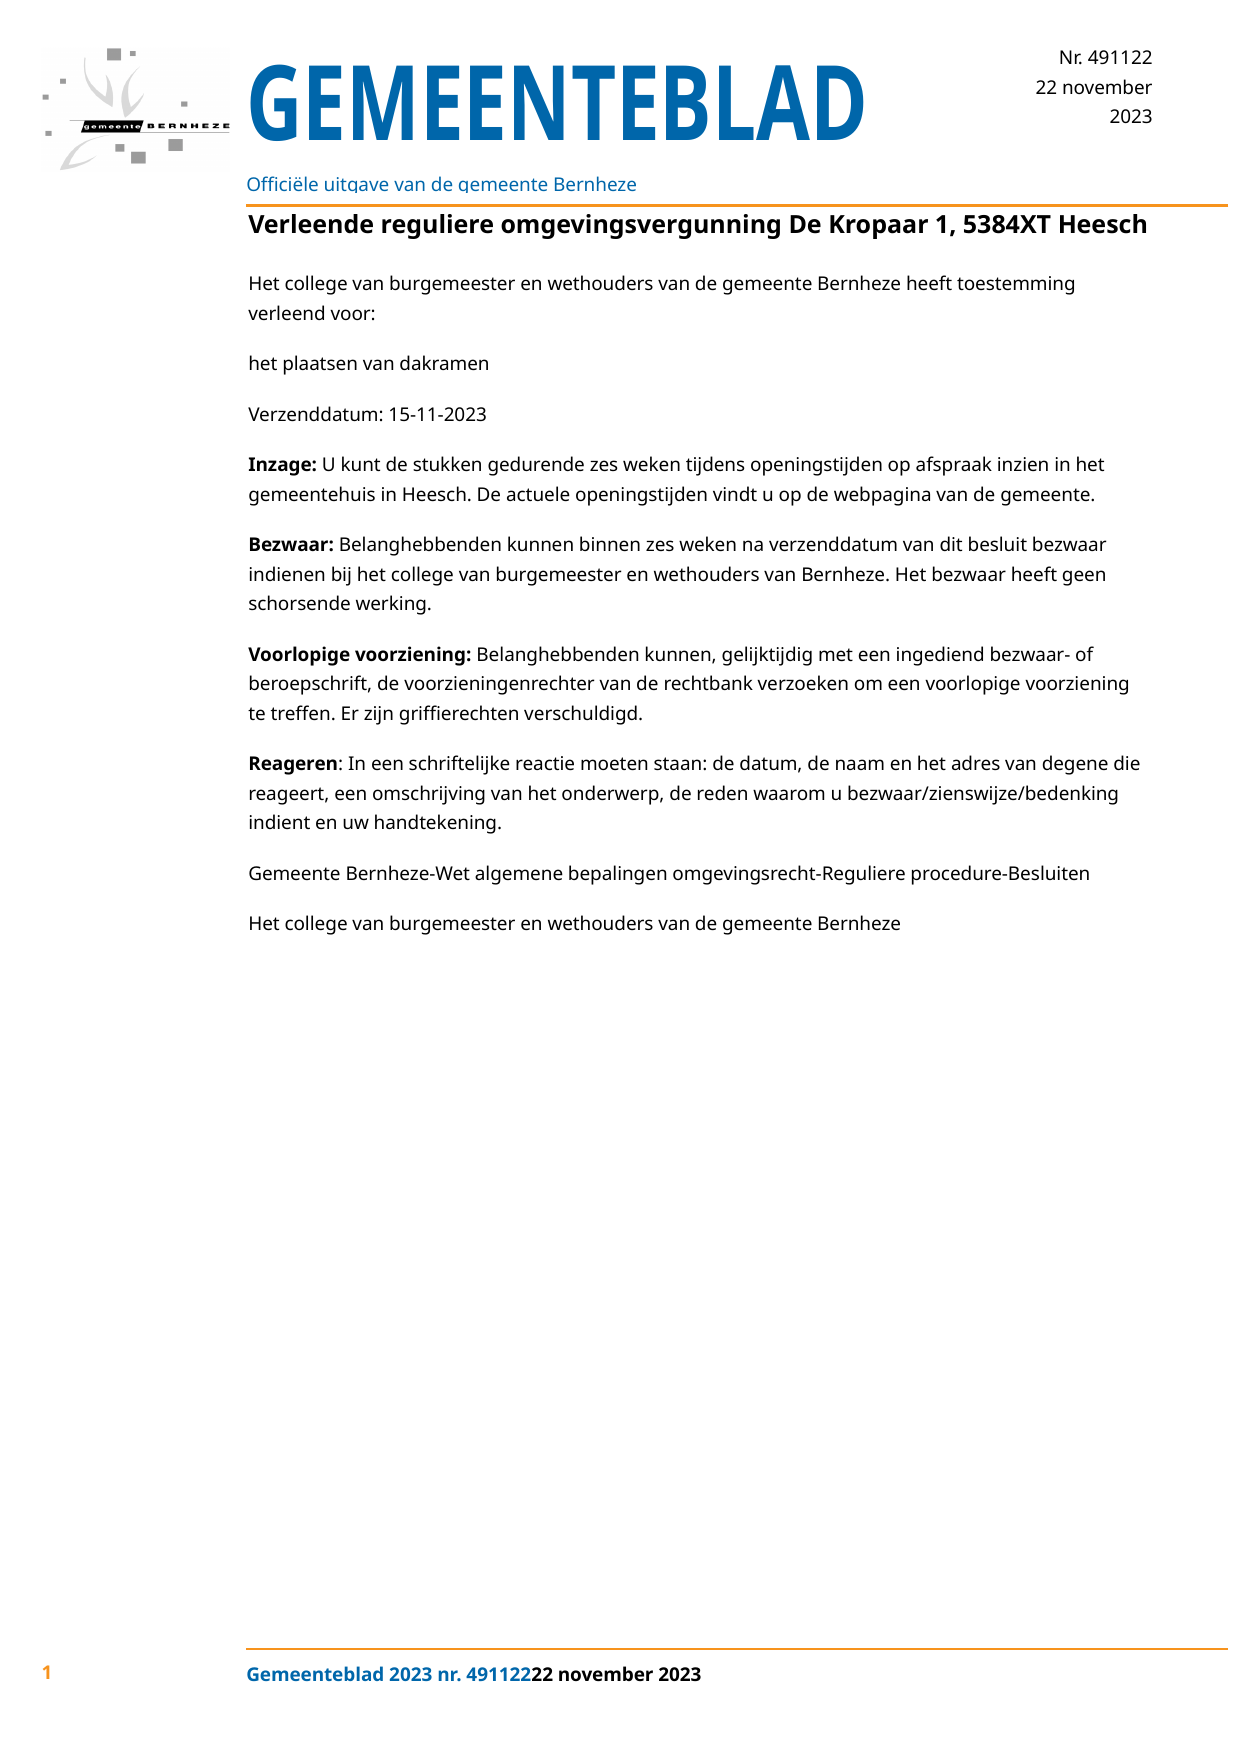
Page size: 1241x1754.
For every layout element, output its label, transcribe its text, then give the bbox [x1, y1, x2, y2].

text Bezwaar: Belanghebbenden kunnen binnen zes weken na verzenddatum van dit besluit bezwaar indienen bij het college van burgemeester en wethouders van Bernheze. Het bezwaar heeft geen schorsende werking. [248, 531, 1152, 616]
text Voorlopige voorziening: Belanghebbenden kunnen, gelijktijdig met een ingediend bezwaar- of beroepschrift, de voorzieningenrechter van de rechtbank verzoeken om een voorlopige voorziening te treffen. Er zijn griffierechten verschuldigd. [248, 641, 1152, 726]
text Verleende reguliere omgevingsvergunning De Kropaar 1, 5384XT Heesch [248, 207, 1152, 241]
text Verzenddatum: 15-11-2023 [248, 401, 1152, 426]
text Het college van burgemeester en wethouders van de gemeente Bernheze heeft toestemming verleend voor: [248, 270, 1152, 326]
text Reageren: In een schriftelijke reactie moeten staan: de datum, de naam en het adres van degene die reageert, een omschrijving van het onderwerp, de reden waarom u bezwaar/zienswijze/bedenking indient en uw handtekening. [248, 750, 1152, 835]
text het plaatsen van dakramen [248, 350, 1152, 376]
picture [41, 47, 231, 172]
text Het college van burgemeester en wethouders van de gemeente Bernheze [248, 910, 1152, 936]
text Gemeente Bernheze-Wet algemene bepalingen omgevingsrecht-Reguliere procedure-Besluiten [248, 860, 1152, 886]
text Inzage: U kunt de stukken gedurende zes weken tijdens openingstijden op afspraak inzien in het gemeentehuis in Heesch. De actuele openingstijden vindt u op de webpagina van de gemeente. [248, 451, 1152, 506]
